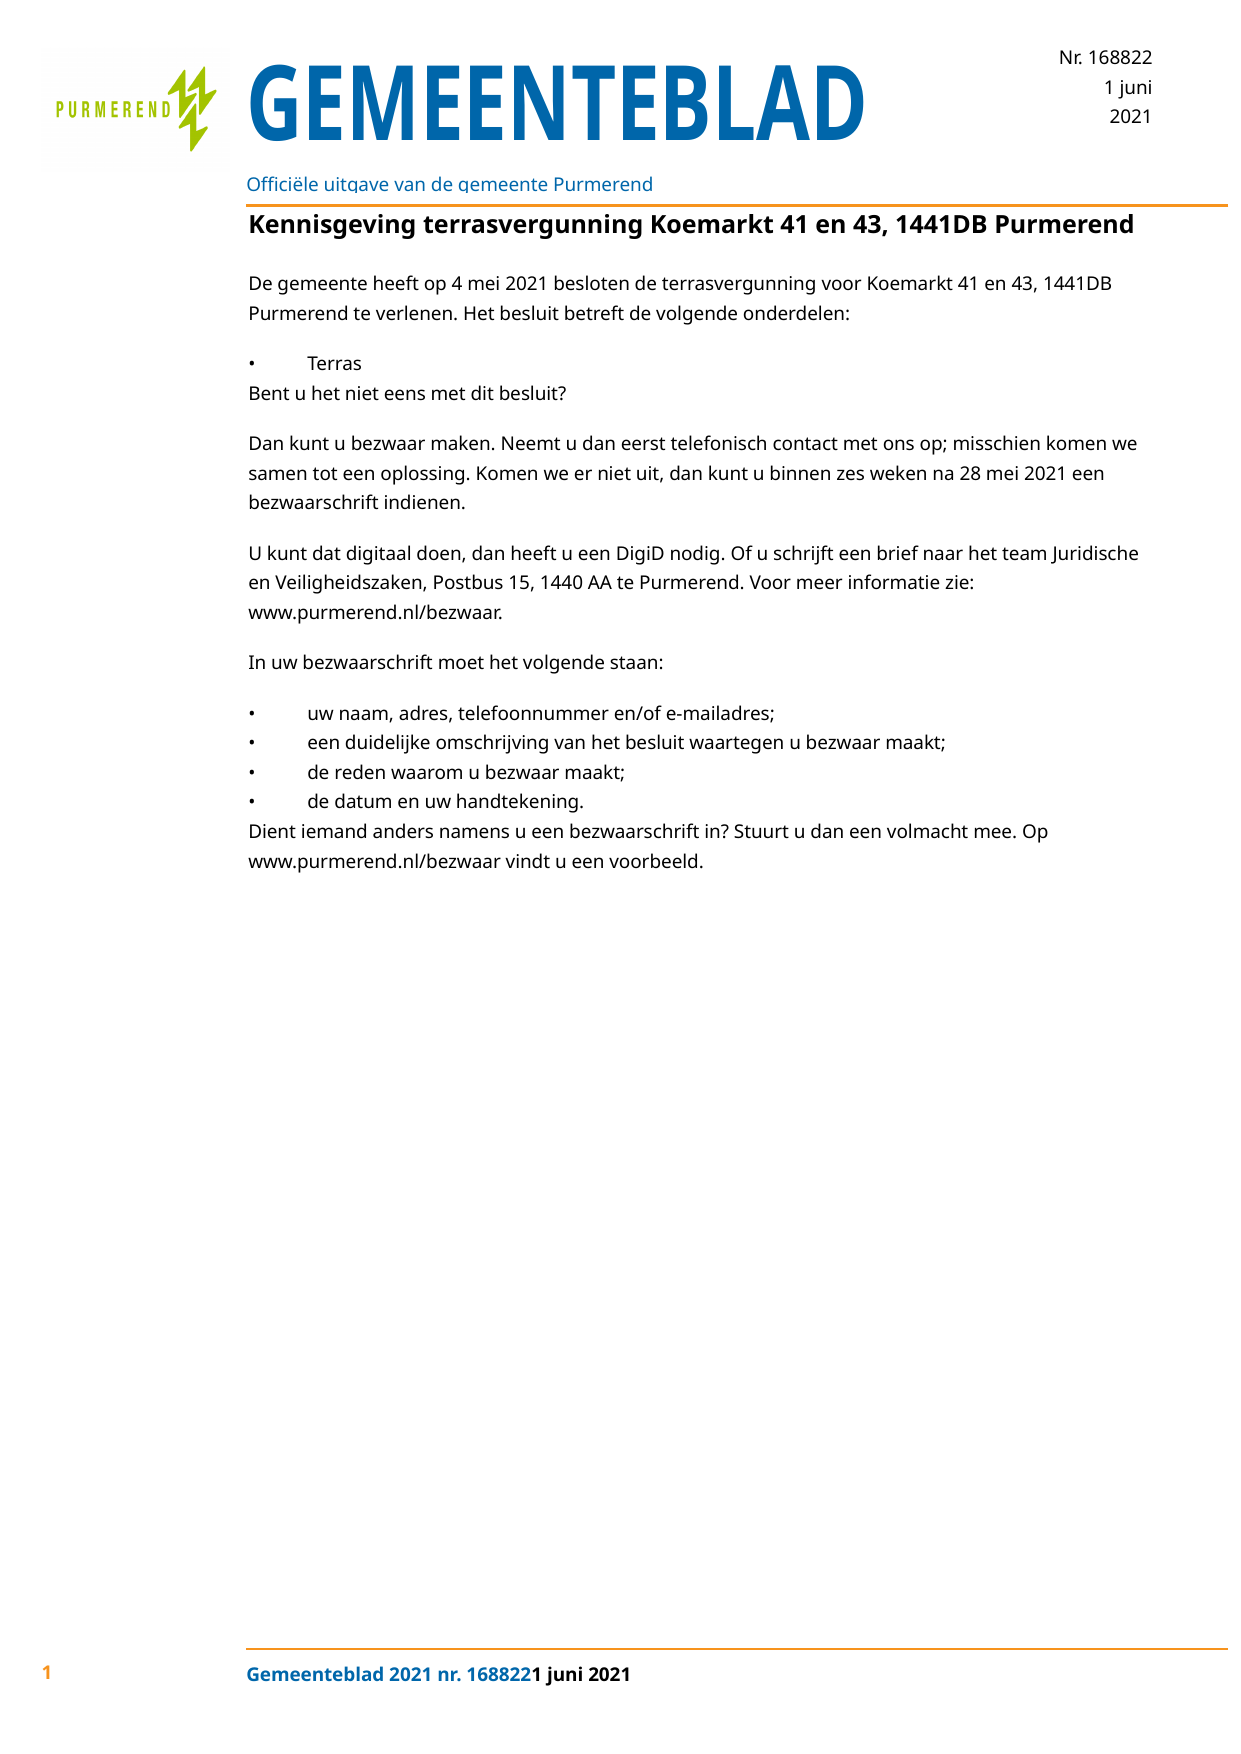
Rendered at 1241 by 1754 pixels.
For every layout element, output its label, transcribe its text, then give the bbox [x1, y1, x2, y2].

text U kunt dat digitaal doen, dan heeft u een DigiD nodig. Of u schrijft een brief naar het team Juridische en Veiligheidszaken, Postbus 15, 1440 AA te Purmerend. Voor meer informatie zie: www.purmerend.nl/bezwaar. [248, 540, 1152, 625]
text Dan kunt u bezwaar maken. Neemt u dan eerst telefonisch contact met ons op; misschien komen we samen tot een oplossing. Komen we er niet uit, dan kunt u binnen zes weken na 28 mei 2021 een bezwaarschrift indienen. [248, 430, 1152, 515]
list een duidelijke omschrijving van het besluit waartegen u bezwaar maakt; [248, 729, 1152, 755]
list de reden waarom u bezwaar maakt; [248, 759, 1152, 785]
text Dient iemand anders namens u een bezwaarschrift in? Stuurt u dan een volmacht mee. Op www.purmerend.nl/bezwaar vindt u een voorbeeld. [248, 818, 1152, 873]
text Bent u het niet eens met dit besluit? [248, 380, 1152, 406]
list uw naam, adres, telefoonnummer en/of e-mailadres; [248, 700, 1152, 726]
text Kennisgeving terrasvergunning Koemarkt 41 en 43, 1441DB Purmerend [248, 207, 1152, 241]
picture [41, 47, 231, 172]
text De gemeente heeft op 4 mei 2021 besloten de terrasvergunning voor Koemarkt 41 en 43, 1441DB Purmerend te verlenen. Het besluit betreft de volgende onderdelen: [248, 270, 1152, 326]
list Terras [248, 350, 1152, 376]
text In uw bezwaarschrift moet het volgende staan: [248, 649, 1152, 675]
list de datum en uw handtekening. [248, 789, 1152, 814]
